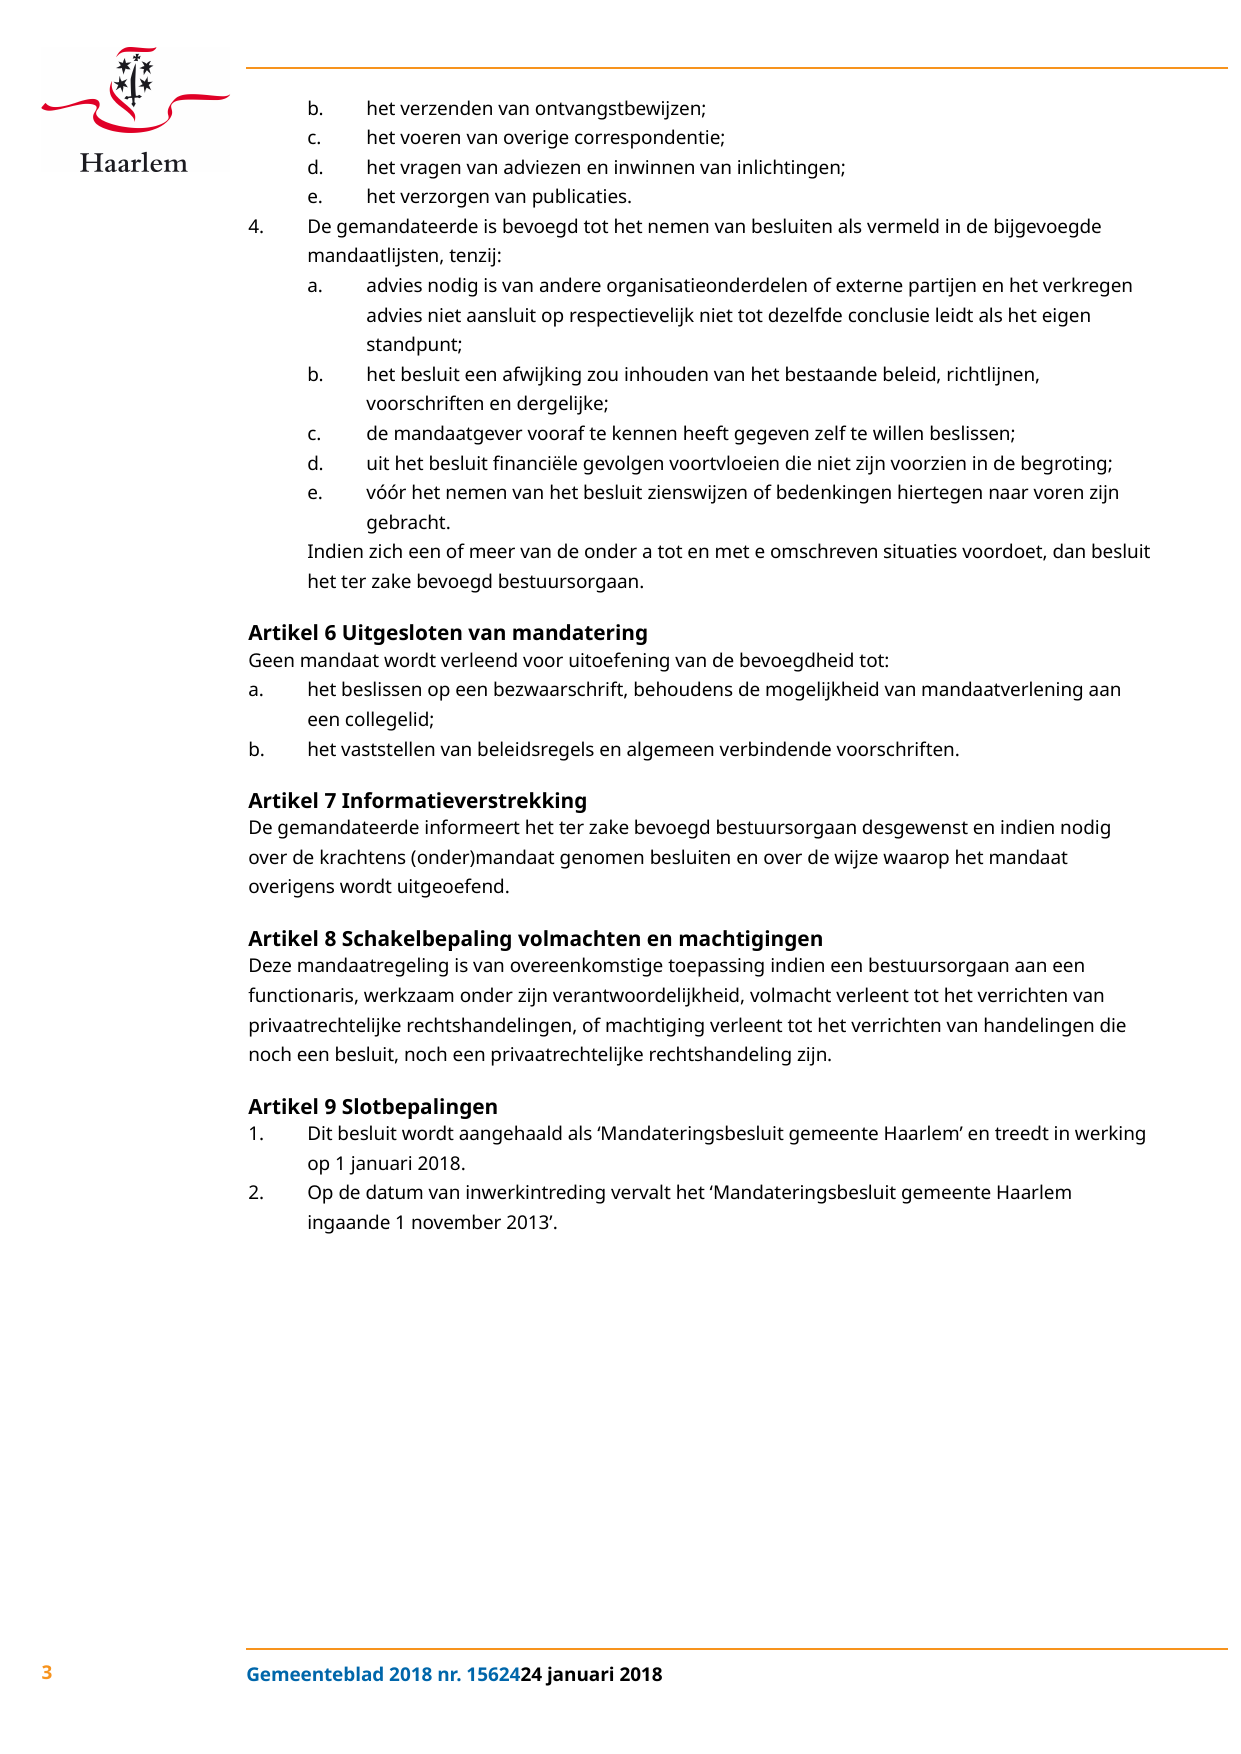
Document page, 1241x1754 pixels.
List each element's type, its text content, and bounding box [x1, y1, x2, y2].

list het vaststellen van beleidsregels en algemeen verbindende voorschriften. [248, 736, 1152, 761]
text Artikel 9 Slotbepalingen [248, 1092, 1152, 1120]
picture [41, 47, 231, 172]
text Artikel 8 Schakelbepaling volmachten en machtigingen [248, 924, 1152, 953]
list de mandaatgever vooraf te kennen heeft gegeven zelf te willen beslissen; [307, 420, 1152, 446]
text De gemandateerde informeert het ter zake bevoegd bestuursorgaan desgewenst en indien nodig over de krachtens (onder)mandaat genomen besluiten en over de wijze waarop het mandaat overigens wordt uitgeoefend. [248, 814, 1152, 899]
list Op de datum van inwerkintreding vervalt het ‘Mandateringsbesluit gemeente Haarlem ingaande 1 november 2013’. [248, 1179, 1152, 1235]
list Dit besluit wordt aangehaald als ‘Mandateringsbesluit gemeente Haarlem’ en treedt in werking op 1 januari 2018. [248, 1120, 1152, 1176]
list het vragen van adviezen en inwinnen van inlichtingen; [307, 154, 1152, 180]
list vóór het nemen van het besluit zienswijzen of bedenkingen hiertegen naar voren zijn gebracht. [307, 479, 1152, 535]
list Indien zich een of meer van de onder a tot en met e omschreven situaties voordoet, dan besluit het ter zake bevoegd bestuursorgaan. [248, 538, 1152, 594]
list De gemandateerde is bevoegd tot het nemen van besluiten als vermeld in de bijgevoegde mandaatlijsten, tenzij: [248, 213, 1152, 268]
list het beslissen op een bezwaarschrift, behoudens de mogelijkheid van mandaatverlening aan een collegelid; [248, 677, 1152, 732]
list het voeren van overige correspondentie; [307, 124, 1152, 150]
list advies nodig is van andere organisatieonderdelen of externe partijen en het verkregen advies niet aansluit op respectievelijk niet tot dezelfde conclusie leidt als het eigen standpunt; [307, 272, 1152, 357]
list het verzenden van ontvangstbewijzen; [307, 95, 1152, 121]
text Deze mandaatregeling is van overeenkomstige toepassing indien een bestuursorgaan aan een functionaris, werkzaam onder zijn verantwoordelijkheid, volmacht verleent tot het verrichten van privaatrechtelijke rechtshandelingen, of machtiging verleent tot het verrichten van handelingen die noch een besluit, noch een privaatrechtelijke rechtshandeling zijn. [248, 953, 1152, 1067]
text Artikel 7 Informatieverstrekking [248, 786, 1152, 814]
text Artikel 6 Uitgesloten van mandatering [248, 618, 1152, 647]
text Geen mandaat wordt verleend voor uitoefening van de bevoegdheid tot: [248, 647, 1152, 673]
list het verzorgen van publicaties. [307, 183, 1152, 209]
list het besluit een afwijking zou inhouden van het bestaande beleid, richtlijnen, voorschriften en dergelijke; [307, 361, 1152, 416]
list uit het besluit financiële gevolgen voortvloeien die niet zijn voorzien in de begroting; [307, 450, 1152, 476]
